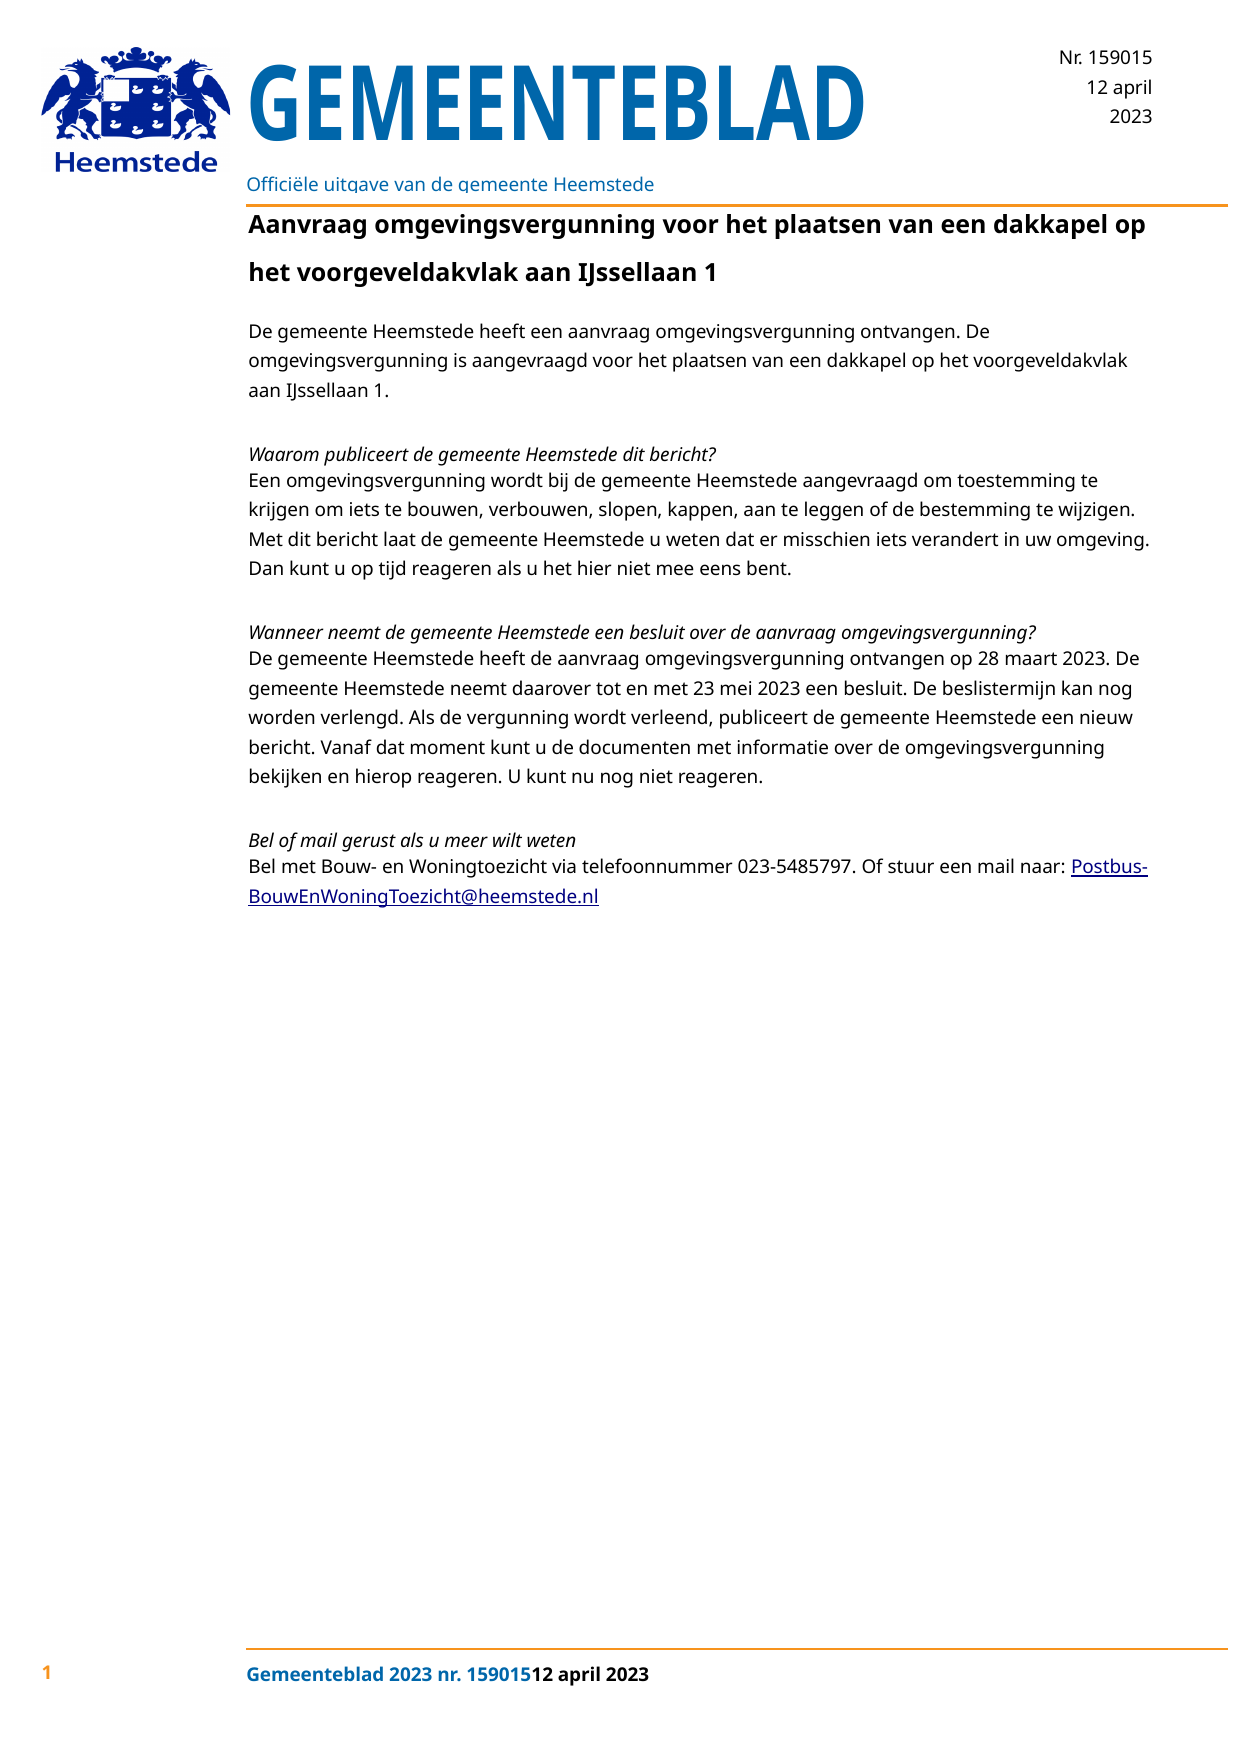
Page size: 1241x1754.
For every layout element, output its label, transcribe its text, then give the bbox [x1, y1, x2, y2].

text Wanneer neemt de gemeente Heemstede een besluit over de aanvraag omgevingsvergunning? [248, 619, 1152, 645]
text De gemeente Heemstede heeft een aanvraag omgevingsvergunning ontvangen. De omgevingsvergunning is aangevraagd voor het plaatsen van een dakkapel op het voorgeveldakvlak aan IJssellaan 1. [248, 318, 1152, 403]
text Een omgevingsvergunning wordt bij de gemeente Heemstede aangevraagd om toestemming te krijgen om iets te bouwen, verbouwen, slopen, kappen, aan te leggen of de bestemming te wijzigen. Met dit bericht laat de gemeente Heemstede u weten dat er misschien iets verandert in uw omgeving. Dan kunt u op tijd reageren als u het hier niet mee eens bent. [248, 467, 1152, 581]
text Aanvraag omgevingsvergunning voor het plaatsen van een dakkapel op het voorgeveldakvlak aan IJssellaan 1 [248, 207, 1152, 288]
picture [41, 47, 231, 172]
text Waarom publiceert de gemeente Heemstede dit bericht? [248, 441, 1152, 467]
text Bel of mail gerust als u meer wilt weten [248, 827, 1152, 853]
text De gemeente Heemstede heeft de aanvraag omgevingsvergunning ontvangen op 28 maart 2023. De gemeente Heemstede neemt daarover tot en met 23 mei 2023 een besluit. De beslistermijn kan nog worden verlengd. Als de vergunning wordt verleend, publiceert de gemeente Heemstede een nieuw bericht. Vanaf dat moment kunt u de documenten met informatie over de omgevingsvergunning bekijken en hierop reageren. U kunt nu nog niet reageren. [248, 645, 1152, 789]
text Bel met Bouw- en Woningtoezicht via telefoonnummer 023-5485797. Of stuur een mail naar: Postbus-BouwEnWoningToezicht@heemstede.nl [248, 853, 1152, 908]
